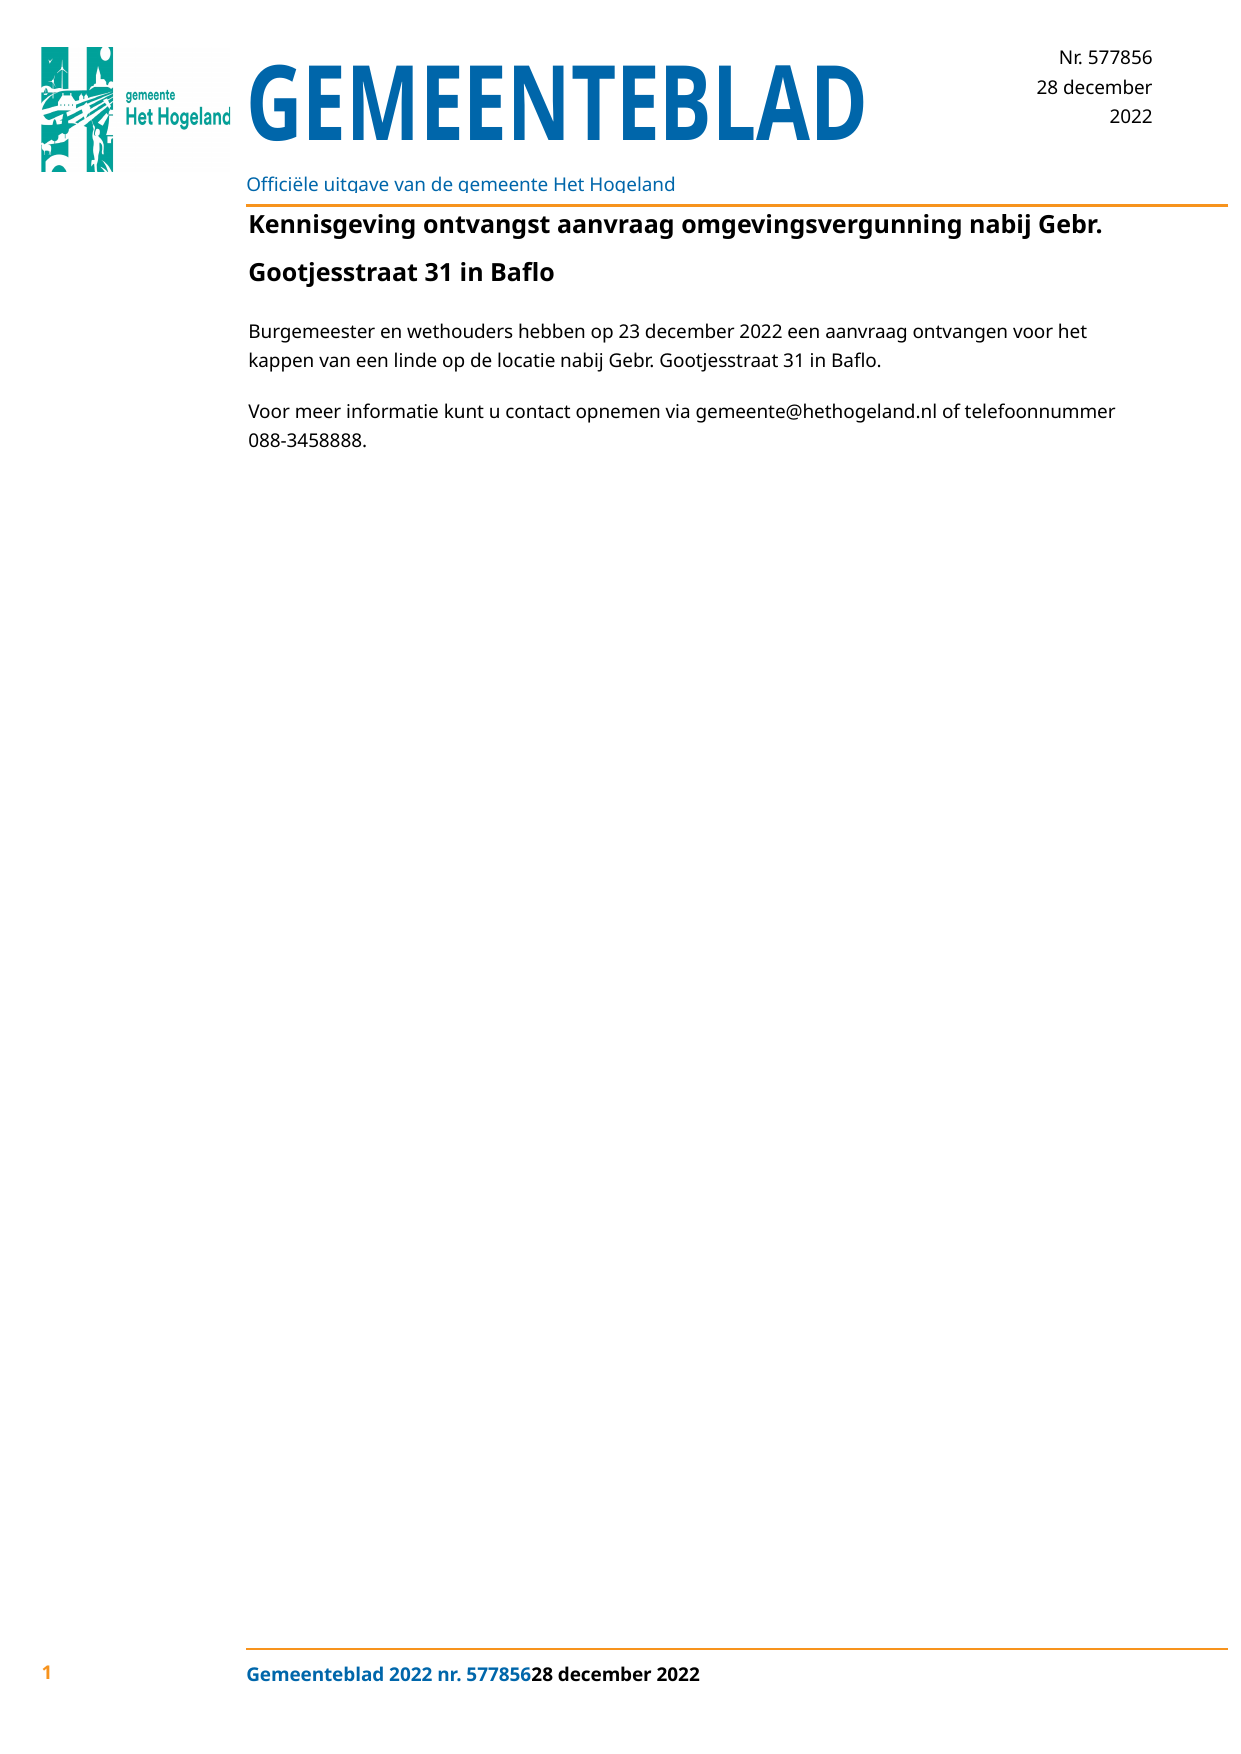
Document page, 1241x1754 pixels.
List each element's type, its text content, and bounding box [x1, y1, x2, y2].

picture [41, 47, 231, 172]
text Burgemeester en wethouders hebben op 23 december 2022 een aanvraag ontvangen voor het kappen van een linde op de locatie nabij Gebr. Gootjesstraat 31 in Baflo. [248, 318, 1152, 373]
text Voor meer informatie kunt u contact opnemen via gemeente@hethogeland.nl of telefoonnummer 088-3458888. [248, 398, 1152, 453]
text Kennisgeving ontvangst aanvraag omgevingsvergunning nabij Gebr. Gootjesstraat 31 in Baflo [248, 207, 1152, 288]
